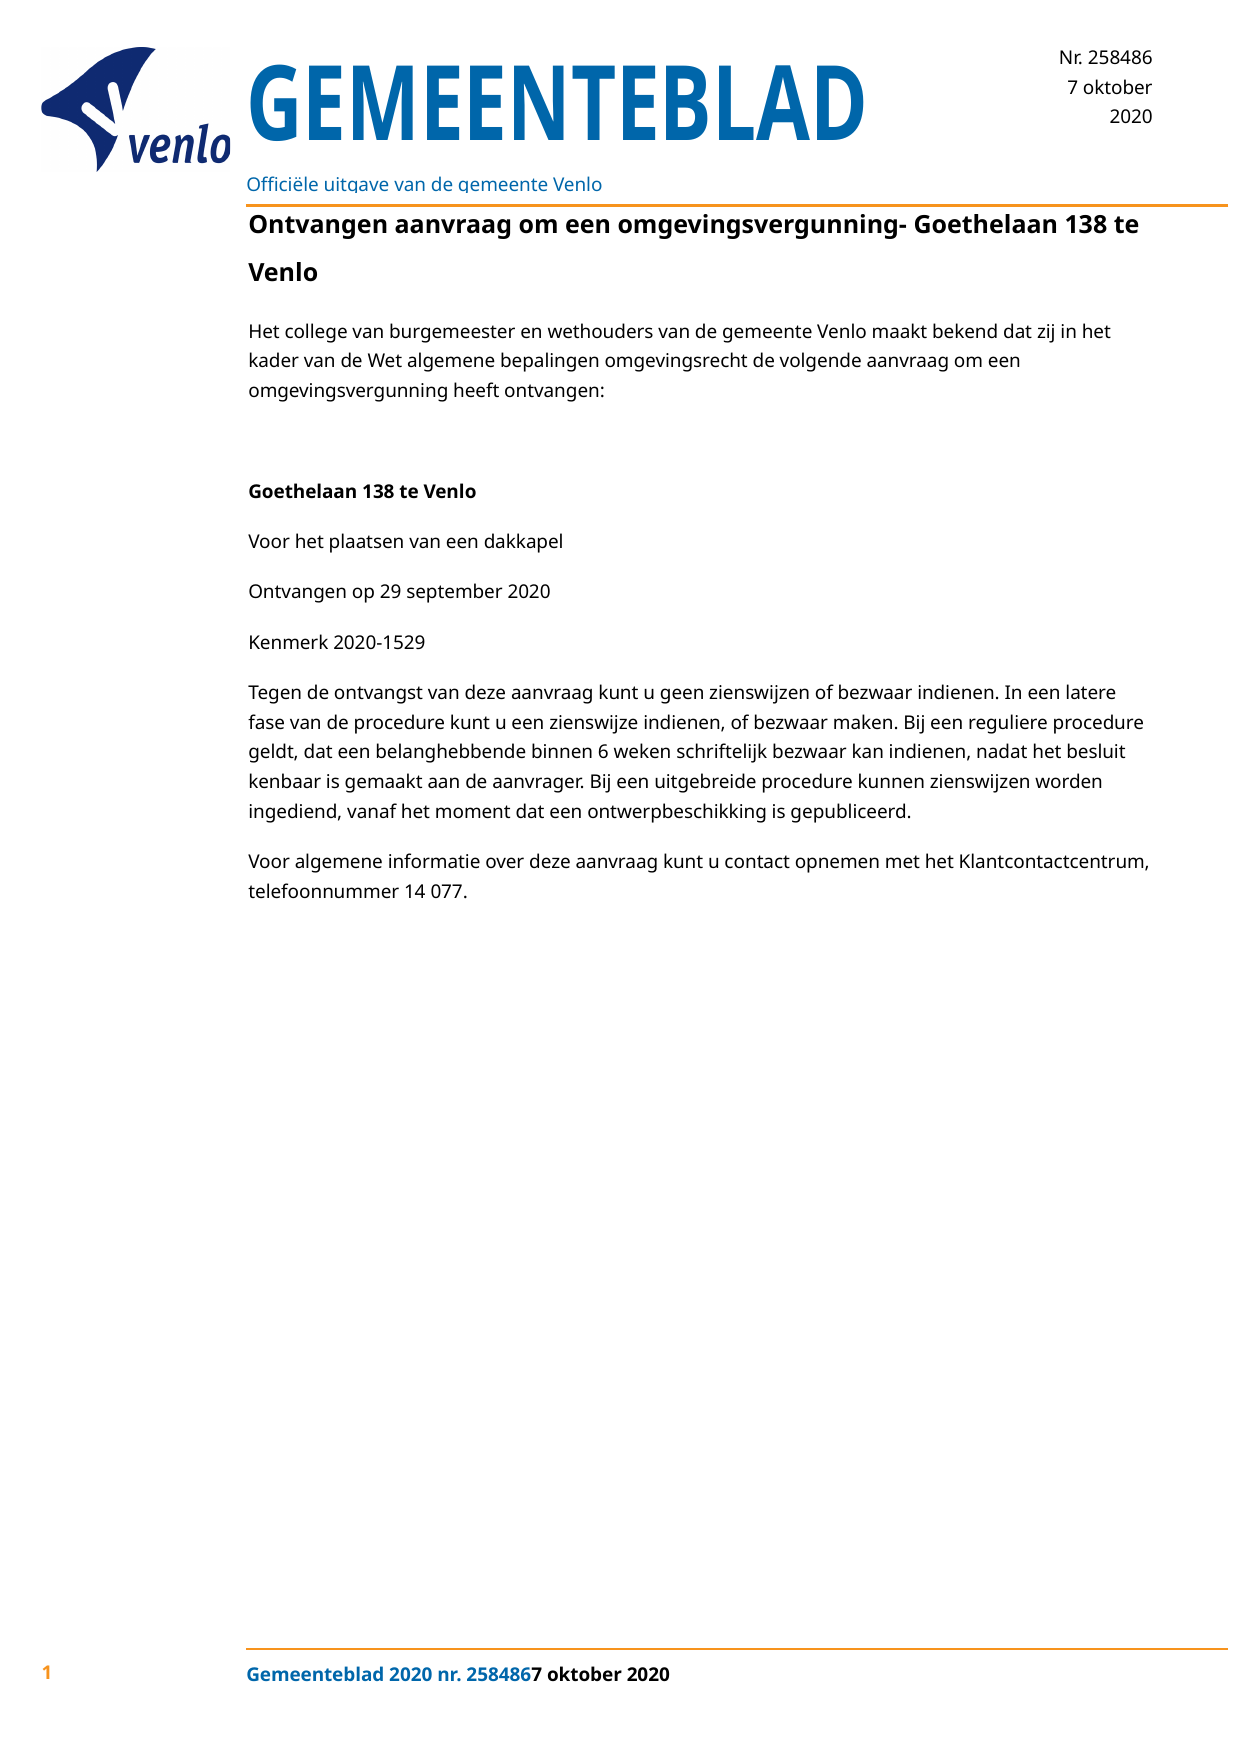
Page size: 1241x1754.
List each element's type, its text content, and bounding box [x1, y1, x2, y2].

text Voor het plaatsen van een dakkapel [248, 528, 1152, 554]
text Ontvangen aanvraag om een omgevingsvergunning- Goethelaan 138 te Venlo [248, 207, 1152, 288]
picture [41, 47, 231, 172]
text Voor algemene informatie over deze aanvraag kunt u contact opnemen met het Klantcontactcentrum, telefoonnummer 14 077. [248, 848, 1152, 904]
text Kenmerk 2020-1529 [248, 629, 1152, 655]
text Goethelaan 138 te Venlo [248, 478, 1152, 504]
text Ontvangen op 29 september 2020 [248, 579, 1152, 604]
text Het college van burgemeester en wethouders van de gemeente Venlo maakt bekend dat zij in het kader van de Wet algemene bepalingen omgevingsrecht de volgende aanvraag om een omgevingsvergunning heeft ontvangen: [248, 318, 1152, 403]
text Tegen de ontvangst van deze aanvraag kunt u geen zienswijzen of bezwaar indienen. In een latere fase van de procedure kunt u een zienswijze indienen, of bezwaar maken. Bij een reguliere procedure geldt, dat een belanghebbende binnen 6 weken schriftelijk bezwaar kan indienen, nadat het besluit kenbaar is gemaakt aan de aanvrager. Bij een uitgebreide procedure kunnen zienswijzen worden ingediend, vanaf het moment dat een ontwerpbeschikking is gepubliceerd. [248, 679, 1152, 824]
